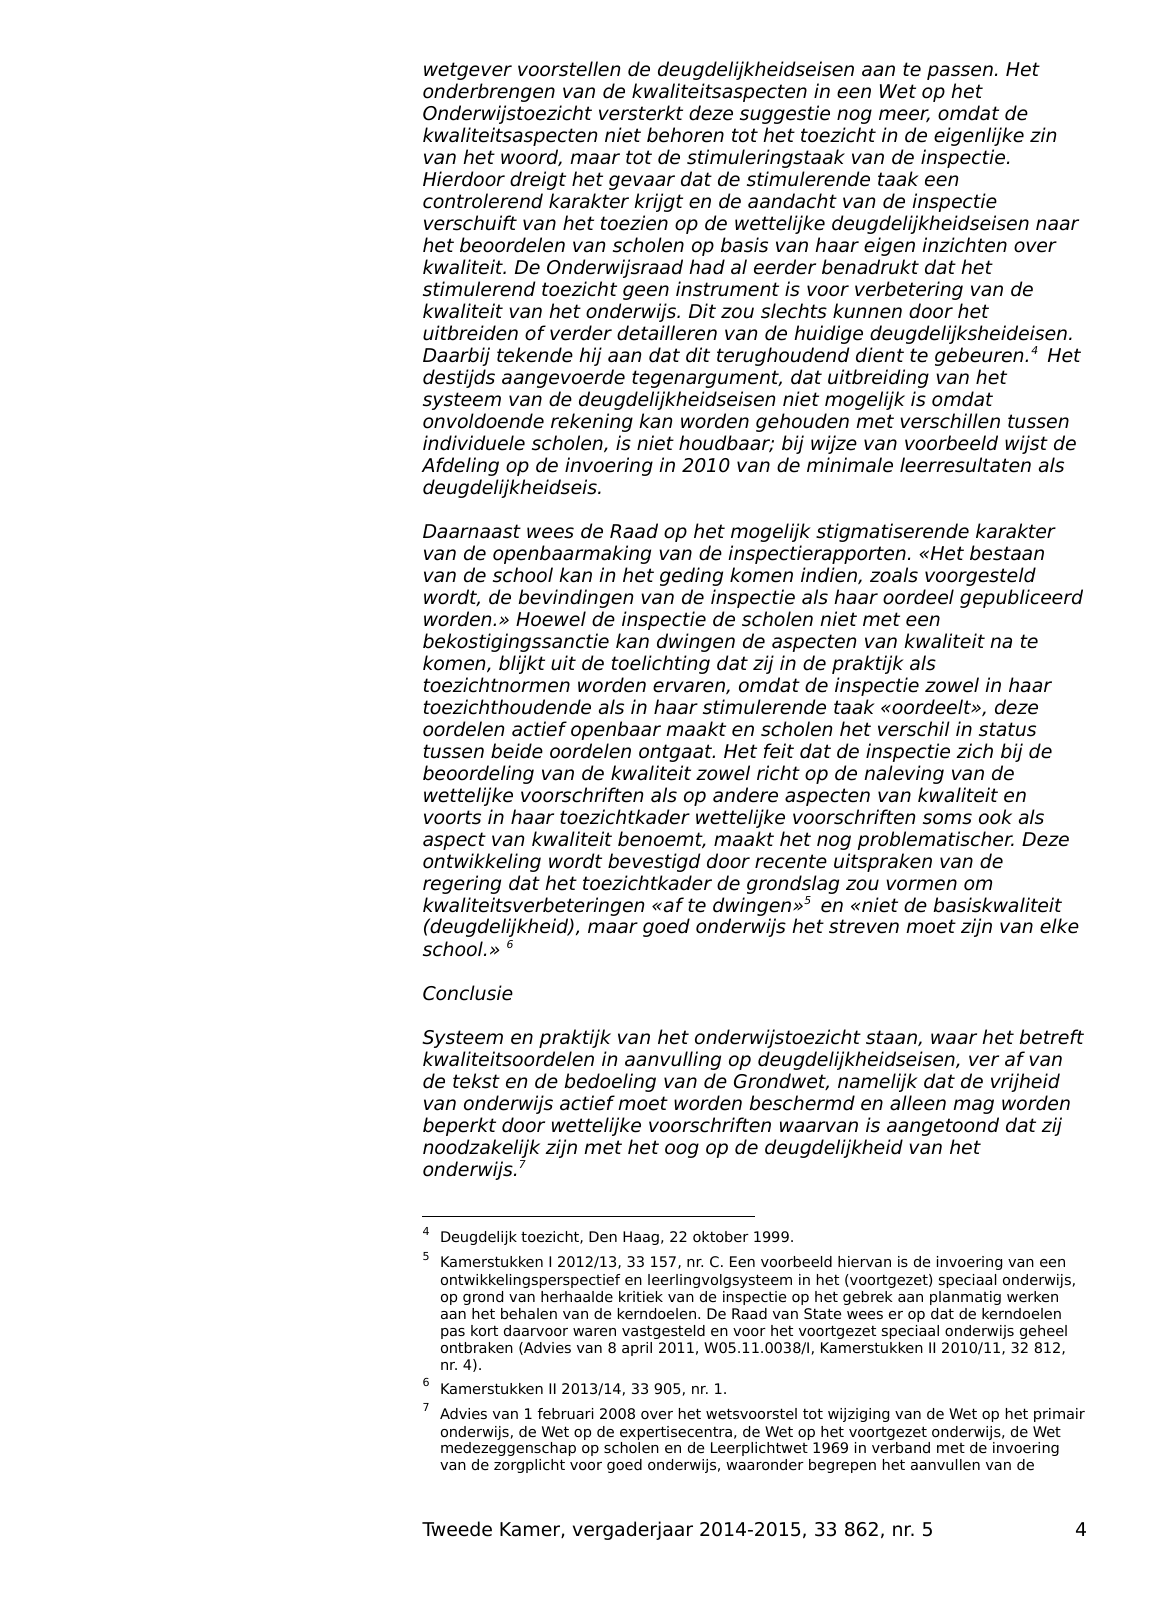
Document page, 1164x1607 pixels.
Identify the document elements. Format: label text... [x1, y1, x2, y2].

text Deugdelijk toezicht, Den Haag, 22 oktober 1999. [422, 1225, 1087, 1247]
text Systeem en praktijk van het onderwijstoezicht staan, waar het betreft kwaliteitsoordelen in aanvulling op deugdelijkheidseisen, ver af van de tekst en de bedoeling van de Grondwet, namelijk dat de vrijheid van onderwijs actief moet worden beschermd en alleen mag worden beperkt door wettelijke voorschriften waarvan is aangetoond dat zij noodzakelijk zijn met het oog op de deugdelijkheid van het onderwijs. [422, 1027, 1087, 1181]
text Advies van 1 februari 2008 over het wetsvoorstel tot wijziging van de Wet op het primair onderwijs, de Wet op de expertisecentra, de Wet op het voortgezet onderwijs, de Wet medezeggenschap op scholen en de Leerplichtwet 1969 in verband met de invoering van de zorgplicht voor goed onderwijs, waaronder begrepen het aanvullen van de [422, 1402, 1087, 1474]
text Kamerstukken I 2012/13, 33 157, nr. C. Een voorbeeld hiervan is de invoering van een ontwikkelingsperspectief en leerlingvolgsysteem in het (voortgezet) speciaal onderwijs, op grond van herhaalde kritiek van de inspectie op het gebrek aan planmatig werken aan het behalen van de kerndoelen. De Raad van State wees er op dat de kerndoelen pas kort daarvoor waren vastgesteld en voor het voortgezet speciaal onderwijs geheel ontbraken (Advies van 8 april 2011, W05.11.0038/I, Kamerstukken II 2010/11, 32 812, nr. 4). [422, 1250, 1087, 1374]
text wetgever voorstellen de deugdelijkheidseisen aan te passen. Het onderbrengen van de kwaliteitsaspecten in een Wet op het Onderwijstoezicht versterkt deze suggestie nog meer, omdat de kwaliteitsaspecten niet behoren tot het toezicht in de eigenlijke zin van het woord, maar tot de stimuleringstaak van de inspectie. Hierdoor dreigt het gevaar dat de stimulerende taak een controlerend karakter krijgt en de aandacht van de inspectie verschuift van het toezien op de wettelijke deugdelijkheidseisen naar het beoordelen van scholen op basis van haar eigen inzichten over kwaliteit. De Onderwijsraad had al eerder benadrukt dat het stimulerend toezicht geen instrument is voor verbetering van de kwaliteit van het onderwijs. Dit zou slechts kunnen door het uitbreiden of verder detailleren van de huidige deugdelijksheideisen. Daarbij tekende hij aan dat dit terughoudend dient te gebeuren. Het destijds aangevoerde tegenargument, dat uitbreiding van het systeem van de deugdelijkheidseisen niet mogelijk is omdat onvoldoende rekening kan worden gehouden met verschillen tussen individuele scholen, is niet houdbaar; bij wijze van voorbeeld wijst de Afdeling op de invoering in 2010 van de minimale leerresultaten als deugdelijkheidseis. [422, 59, 1087, 499]
subtitle Conclusie [422, 983, 1087, 1004]
text Daarnaast wees de Raad op het mogelijk stigmatiserende karakter van de openbaarmaking van de inspectierapporten. «Het bestaan van de school kan in het geding komen indien, zoals voorgesteld wordt, de bevindingen van de inspectie als haar oordeel gepubliceerd worden.» Hoewel de inspectie de scholen niet met een bekostigingssanctie kan dwingen de aspecten van kwaliteit na te komen, blijkt uit de toelichting dat zij in de praktijk als toezichtnormen worden ervaren, omdat de inspectie zowel in haar toezichthoudende als in haar stimulerende taak «oordeelt», deze oordelen actief openbaar maakt en scholen het verschil in status tussen beide oordelen ontgaat. Het feit dat de inspectie zich bij de beoordeling van de kwaliteit zowel richt op de naleving van de wettelijke voorschriften als op andere aspecten van kwaliteit en voorts in haar toezichtkader wettelijke voorschriften soms ook als aspect van kwaliteit benoemt, maakt het nog problematischer. Deze ontwikkeling wordt bevestigd door recente uitspraken van de regering dat het toezichtkader de grondslag zou vormen om kwaliteitsverbeteringen «af te dwingen» en «niet de basiskwaliteit (deugdelijkheid), maar goed onderwijs het streven moet zijn van elke school.» [422, 521, 1087, 960]
text Kamerstukken II 2013/14, 33 905, nr. 1. [422, 1377, 1087, 1399]
